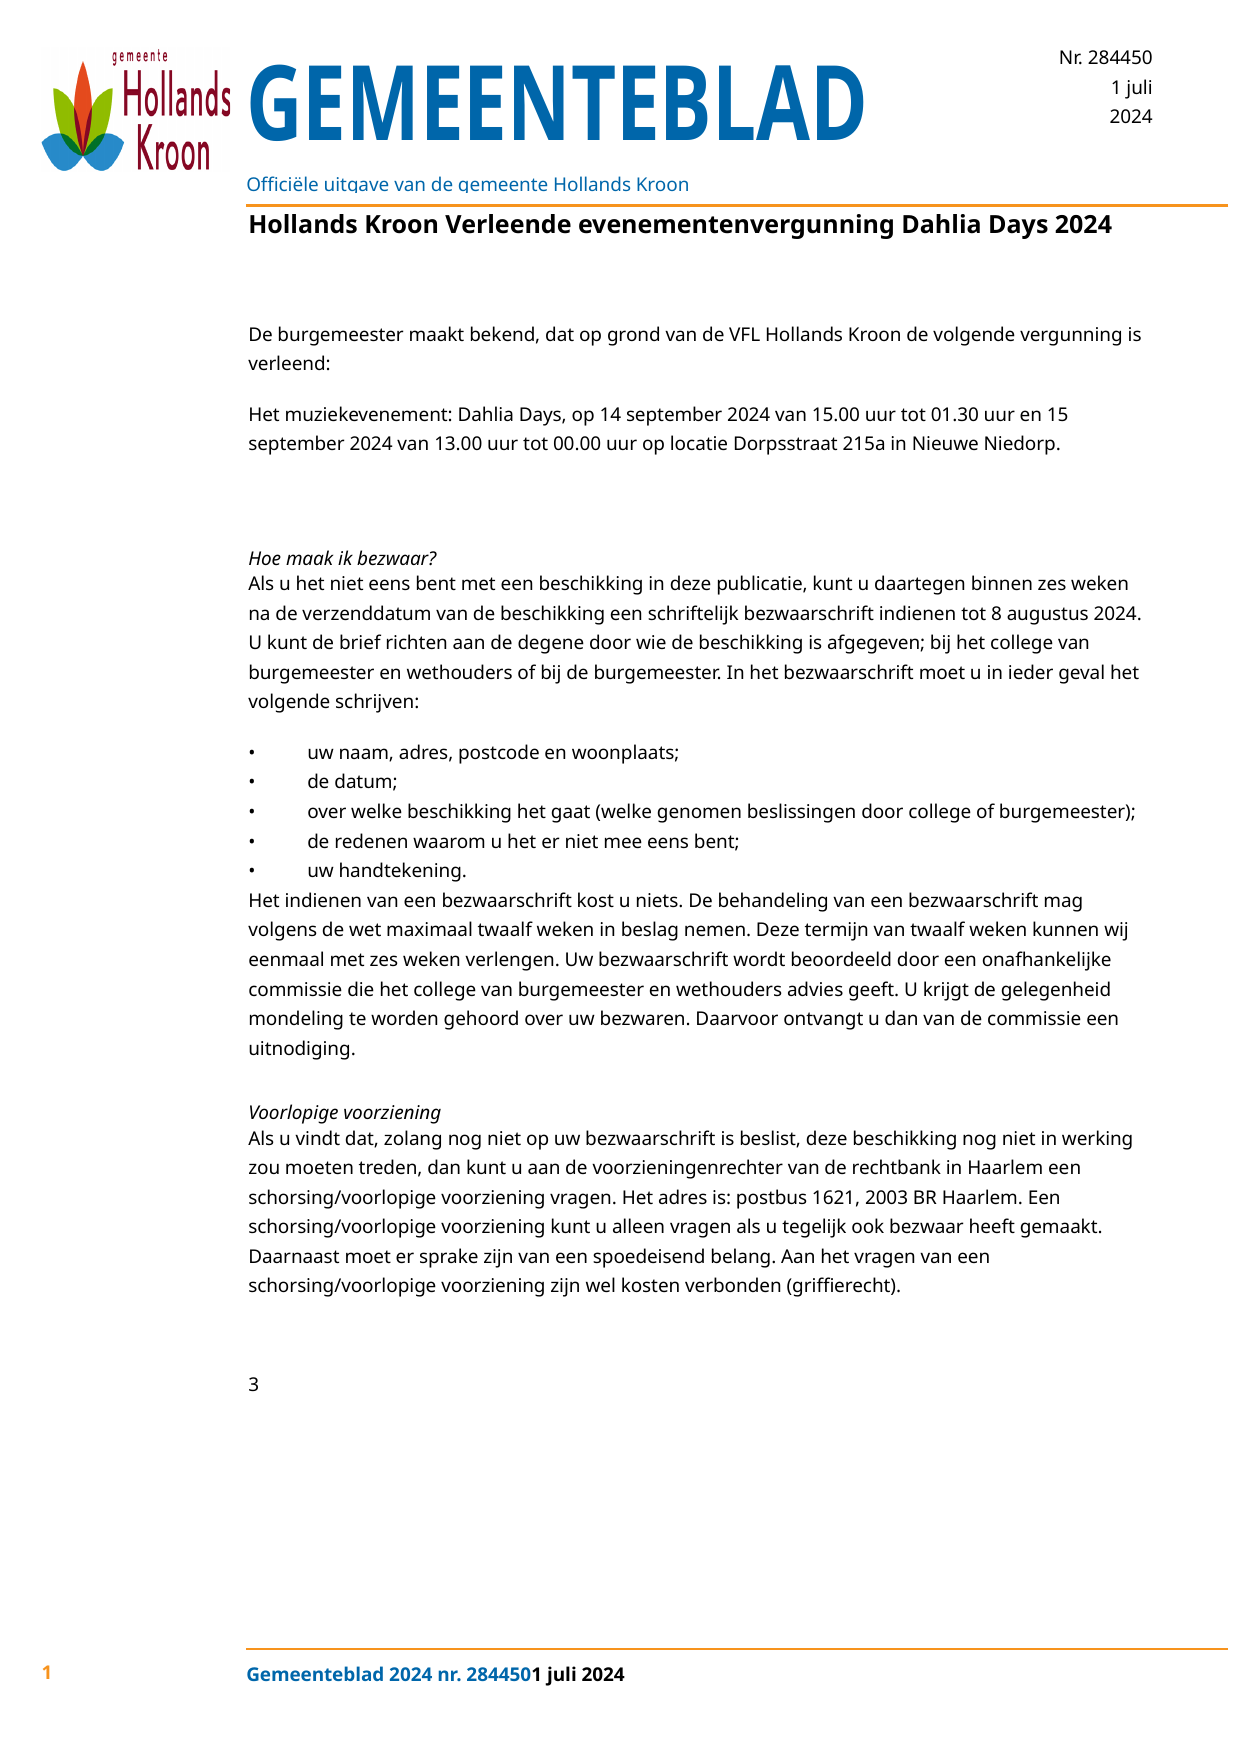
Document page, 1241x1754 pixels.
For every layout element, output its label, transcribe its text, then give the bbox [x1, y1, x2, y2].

text Hoe maak ik bezwaar? [248, 545, 1152, 570]
text Als u vindt dat, zolang nog niet op uw bezwaarschrift is beslist, deze beschikking nog niet in werking zou moeten treden, dan kunt u aan de voorzieningenrechter van de rechtbank in Haarlem een schorsing/voorlopige voorziening vragen. Het adres is: postbus 1621, 2003 BR Haarlem. Een schorsing/voorlopige voorziening kunt u alleen vragen als u tegelijk ook bezwaar heeft gemaakt. Daarnaast moet er sprake zijn van een spoedeisend belang. Aan het vragen van een schorsing/voorlopige voorziening zijn wel kosten verbonden (griffierecht). [248, 1125, 1152, 1298]
text Het muziekevenement: Dahlia Days, op 14 september 2024 van 15.00 uur tot 01.30 uur en 15 september 2024 van 13.00 uur tot 00.00 uur op locatie Dorpsstraat 215a in Nieuwe Niedorp. [248, 401, 1152, 456]
text Voorlopige voorziening [248, 1099, 1152, 1125]
text Als u het niet eens bent met een beschikking in deze publicatie, kunt u daartegen binnen zes weken na de verzenddatum van de beschikking een schriftelijk bezwaarschrift indienen tot 8 augustus 2024. U kunt de brief richten aan de degene door wie de beschikking is afgegeven; bij het college van burgemeester en wethouders of bij de burgemeester. In het bezwaarschrift moet u in ieder geval het volgende schrijven: [248, 570, 1152, 714]
list de redenen waarom u het er niet mee eens bent; [248, 828, 1152, 854]
list uw naam, adres, postcode en woonplaats; [248, 739, 1152, 765]
text Het indienen van een bezwaarschrift kost u niets. De behandeling van een bezwaarschrift mag volgens de wet maximaal twaalf weken in beslag nemen. Deze termijn van twaalf weken kunnen wij eenmaal met zes weken verlengen. Uw bezwaarschrift wordt beoordeeld door een onafhankelijke commissie die het college van burgemeester en wethouders advies geeft. U krijgt de gelegenheid mondeling te worden gehoord over uw bezwaren. Daarvoor ontvangt u dan van de commissie een uitnodiging. [248, 887, 1152, 1061]
text Hollands Kroon Verleende evenementenvergunning Dahlia Days 2024 [248, 207, 1152, 241]
text De burgemeester maakt bekend, dat op grond van de VFL Hollands Kroon de volgende vergunning is verleend: [248, 321, 1152, 376]
text 3 [248, 1371, 1152, 1397]
list de datum; [248, 769, 1152, 794]
list uw handtekening. [248, 857, 1152, 883]
list over welke beschikking het gaat (welke genomen beslissingen door college of burgemeester); [248, 798, 1152, 824]
picture [41, 47, 231, 172]
